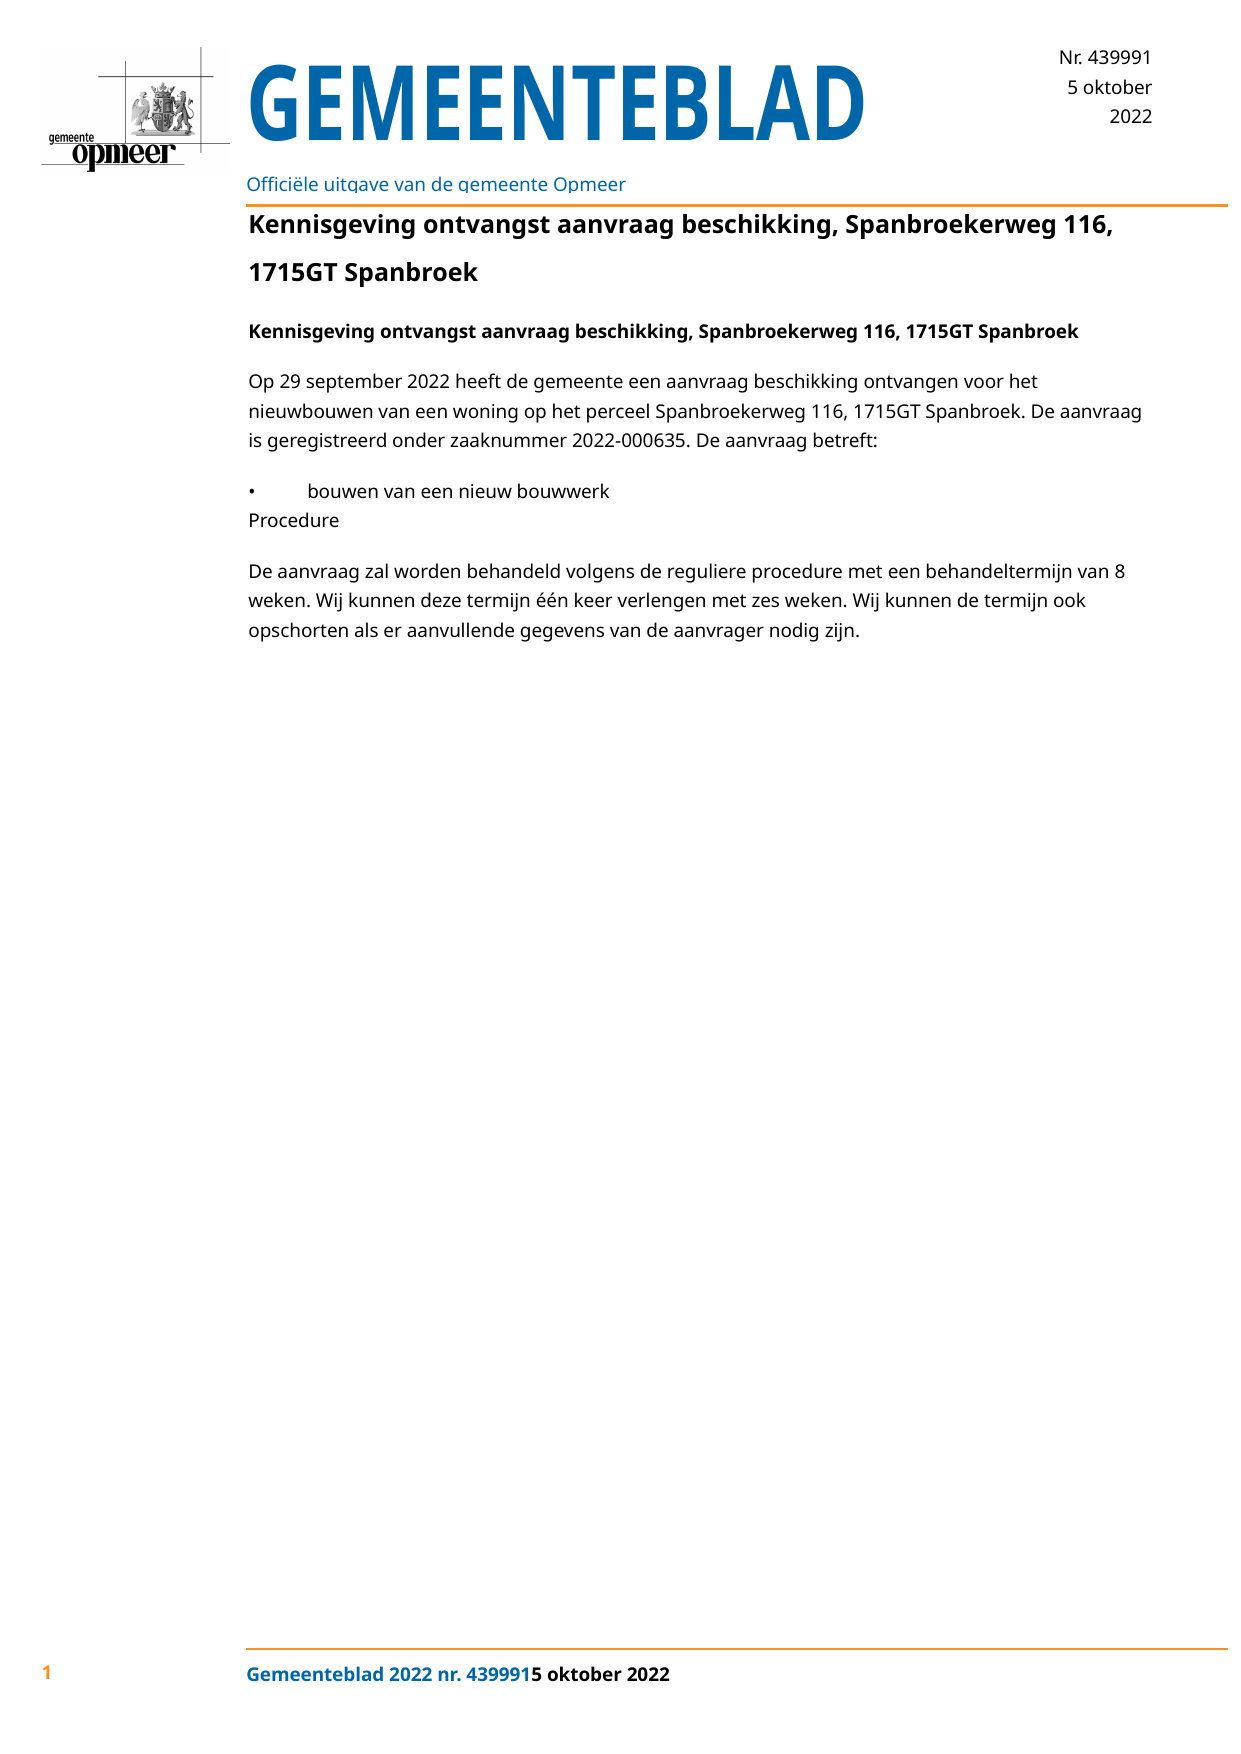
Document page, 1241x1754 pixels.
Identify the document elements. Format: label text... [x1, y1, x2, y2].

picture [41, 47, 231, 172]
text Op 29 september 2022 heeft de gemeente een aanvraag beschikking ontvangen voor het nieuwbouwen van een woning op het perceel Spanbroekerweg 116, 1715GT Spanbroek. De aanvraag is geregistreerd onder zaaknummer 2022-000635. De aanvraag betreft: [248, 368, 1152, 453]
text De aanvraag zal worden behandeld volgens de reguliere procedure met een behandeltermijn van 8 weken. Wij kunnen deze termijn één keer verlengen met zes weken. Wij kunnen de termijn ook opschorten als er aanvullende gegevens van de aanvrager nodig zijn. [248, 558, 1152, 643]
text Procedure [248, 507, 1152, 533]
text Kennisgeving ontvangst aanvraag beschikking, Spanbroekerweg 116, 1715GT Spanbroek [248, 318, 1152, 344]
text Kennisgeving ontvangst aanvraag beschikking, Spanbroekerweg 116, 1715GT Spanbroek [248, 207, 1152, 288]
list bouwen van een nieuw bouwwerk [248, 478, 1152, 504]
